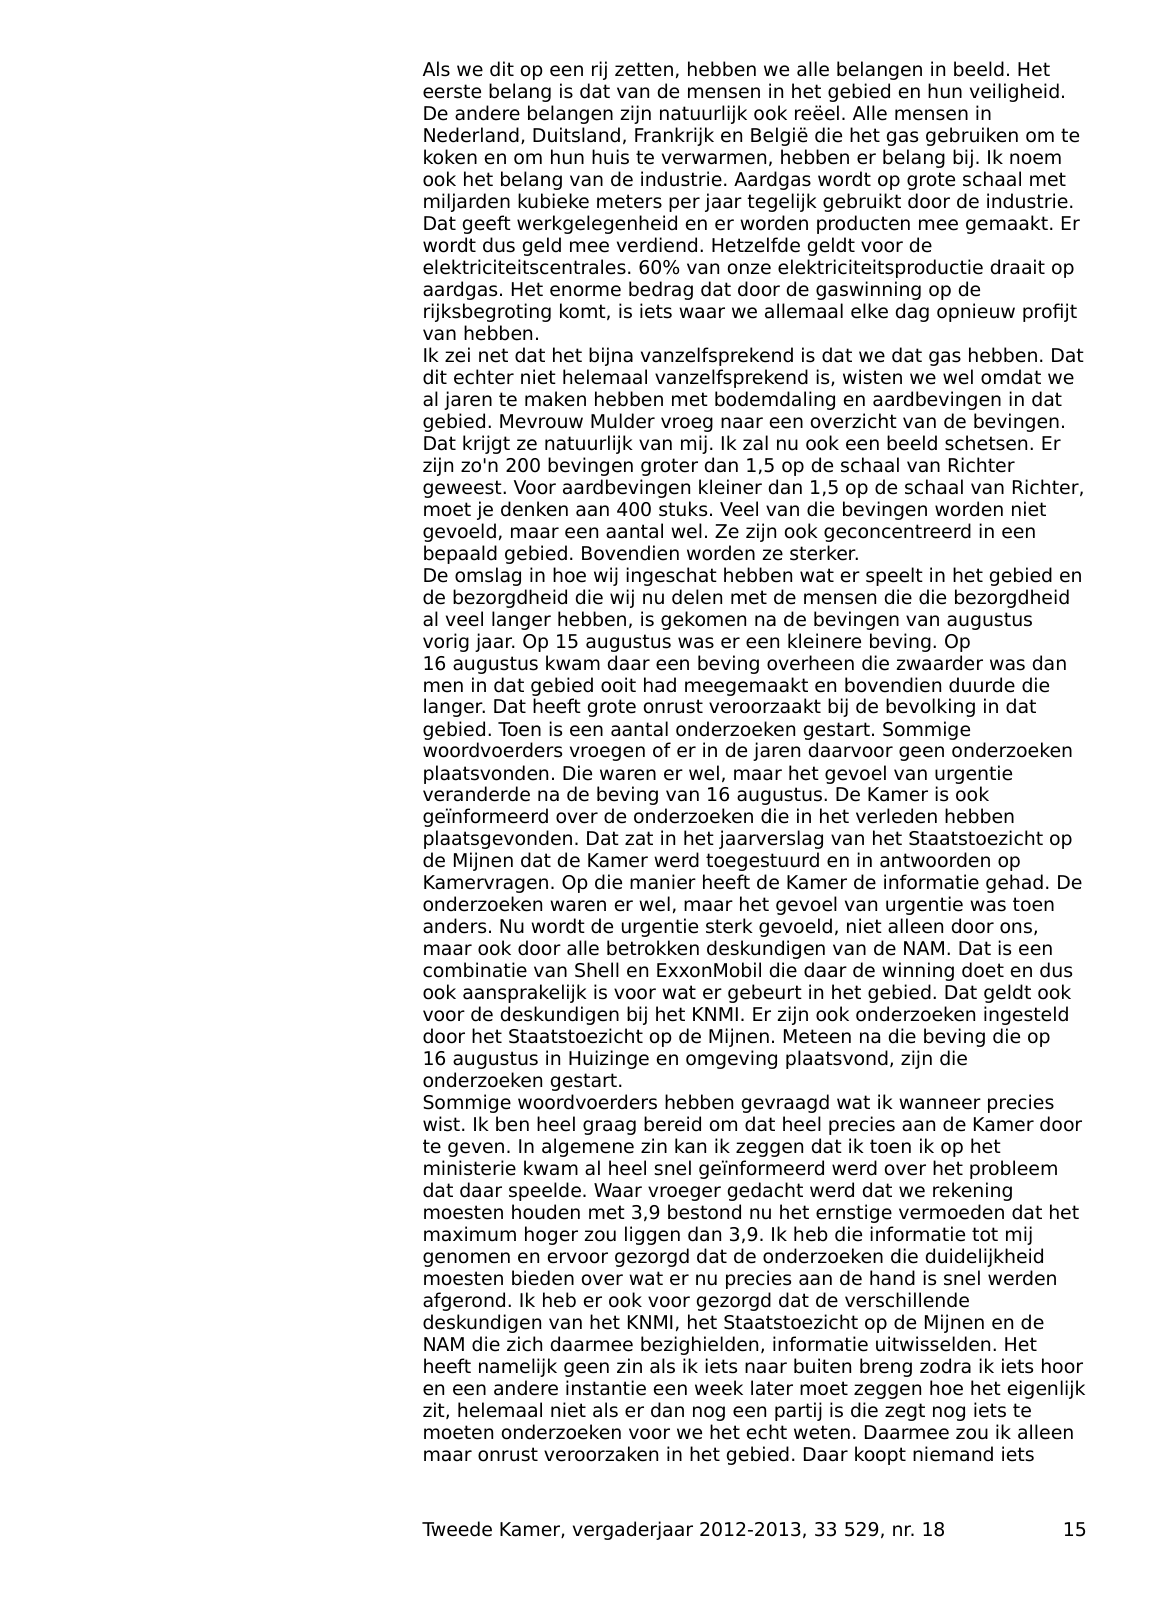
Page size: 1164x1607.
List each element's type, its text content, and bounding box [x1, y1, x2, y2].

text Sommige woordvoerders hebben gevraagd wat ik wanneer precies wist. Ik ben heel graag bereid om dat heel precies aan de Kamer door te geven. In algemene zin kan ik zeggen dat ik toen ik op het ministerie kwam al heel snel geïnformeerd werd over het probleem dat daar speelde. Waar vroeger gedacht werd dat we rekening moesten houden met 3,9 bestond nu het ernstige vermoeden dat het maximum hoger zou liggen dan 3,9. Ik heb die informatie tot mij genomen en ervoor gezorgd dat de onderzoeken die duidelijkheid moesten bieden over wat er nu precies aan de hand is snel werden afgerond. Ik heb er ook voor gezorgd dat de verschillende deskundigen van het KNMI, het Staatstoezicht op de Mijnen en de NAM die zich daarmee bezighielden, informatie uitwisselden. Het heeft namelijk geen zin als ik iets naar buiten breng zodra ik iets hoor en een andere instantie een week later moet zeggen hoe het eigenlijk zit, helemaal niet als er dan nog een partij is die zegt nog iets te moeten onderzoeken voor we het echt weten. Daarmee zou ik alleen maar onrust veroorzaken in het gebied. Daar koopt niemand iets [422, 1092, 1087, 1466]
text Als we dit op een rij zetten, hebben we alle belangen in beeld. Het eerste belang is dat van de mensen in het gebied en hun veiligheid. De andere belangen zijn natuurlijk ook reëel. Alle mensen in Nederland, Duitsland, Frankrijk en België die het gas gebruiken om te koken en om hun huis te verwarmen, hebben er belang bij. Ik noem ook het belang van de industrie. Aardgas wordt op grote schaal met miljarden kubieke meters per jaar tegelijk gebruikt door de industrie. Dat geeft werkgelegenheid en er worden producten mee gemaakt. Er wordt dus geld mee verdiend. Hetzelfde geldt voor de elektriciteitscentrales. 60% van onze elektriciteitsproductie draait op aardgas. Het enorme bedrag dat door de gaswinning op de rijksbegroting komt, is iets waar we allemaal elke dag opnieuw profijt van hebben. [422, 59, 1087, 345]
text De omslag in hoe wij ingeschat hebben wat er speelt in het gebied en de bezorgdheid die wij nu delen met de mensen die die bezorgdheid al veel langer hebben, is gekomen na de bevingen van augustus vorig jaar. Op 15 augustus was er een kleinere beving. Op 16 augustus kwam daar een beving overheen die zwaarder was dan men in dat gebied ooit had meegemaakt en bovendien duurde die langer. Dat heeft grote onrust veroorzaakt bij de bevolking in dat gebied. Toen is een aantal onderzoeken gestart. Sommige woordvoerders vroegen of er in de jaren daarvoor geen onderzoeken plaatsvonden. Die waren er wel, maar het gevoel van urgentie veranderde na de beving van 16 augustus. De Kamer is ook geïnformeerd over de onderzoeken die in het verleden hebben plaatsgevonden. Dat zat in het jaarverslag van het Staatstoezicht op de Mijnen dat de Kamer werd toegestuurd en in antwoorden op Kamervragen. Op die manier heeft de Kamer de informatie gehad. De onderzoeken waren er wel, maar het gevoel van urgentie was toen anders. Nu wordt de urgentie sterk gevoeld, niet alleen door ons, maar ook door alle betrokken deskundigen van de NAM. Dat is een combinatie van Shell en ExxonMobil die daar de winning doet en dus ook aansprakelijk is voor wat er gebeurt in het gebied. Dat geldt ook voor de deskundigen bij het KNMI. Er zijn ook onderzoeken ingesteld door het Staatstoezicht op de Mijnen. Meteen na die beving die op 16 augustus in Huizinge en omgeving plaatsvond, zijn die onderzoeken gestart. [422, 564, 1087, 1092]
text Ik zei net dat het bijna vanzelfsprekend is dat we dat gas hebben. Dat dit echter niet helemaal vanzelfsprekend is, wisten we wel omdat we al jaren te maken hebben met bodemdaling en aardbevingen in dat gebied. Mevrouw Mulder vroeg naar een overzicht van de bevingen. Dat krijgt ze natuurlijk van mij. Ik zal nu ook een beeld schetsen. Er zijn zo'n 200 bevingen groter dan 1,5 op de schaal van Richter geweest. Voor aardbevingen kleiner dan 1,5 op de schaal van Richter, moet je denken aan 400 stuks. Veel van die bevingen worden niet gevoeld, maar een aantal wel. Ze zijn ook geconcentreerd in een bepaald gebied. Bovendien worden ze sterker. [422, 345, 1087, 564]
